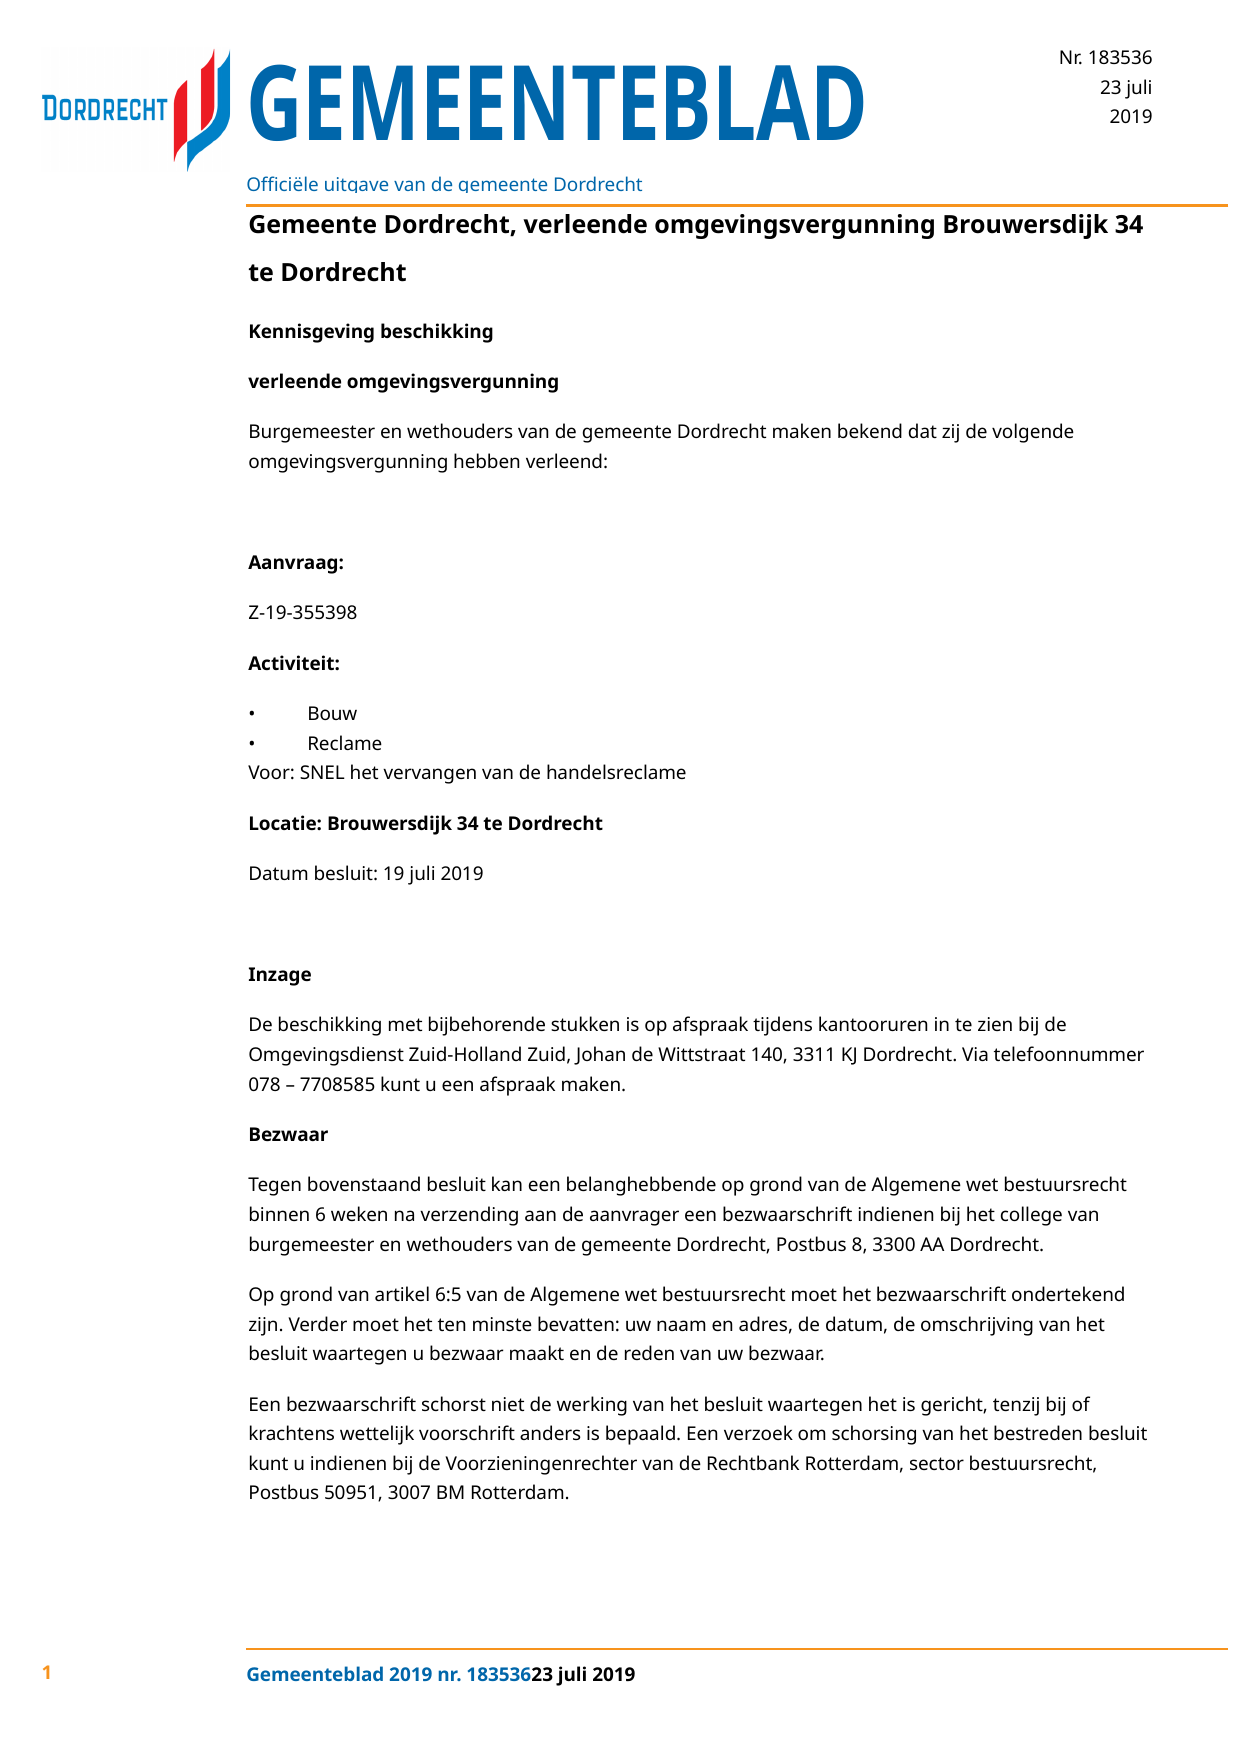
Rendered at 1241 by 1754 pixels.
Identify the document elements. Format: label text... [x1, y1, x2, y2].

text verleende omgevingsvergunning [248, 368, 1152, 394]
text De beschikking met bijbehorende stukken is op afspraak tijdens kantooruren in te zien bij de Omgevingsdienst Zuid-Holland Zuid, Johan de Wittstraat 140, 3311 KJ Dordrecht. Via telefoonnummer 078 – 7708585 kunt u een afspraak maken. [248, 1012, 1152, 1097]
text Een bezwaarschrift schorst niet de werking van het besluit waartegen het is gericht, tenzij bij of krachtens wettelijk voorschrift anders is bepaald. Een verzoek om schorsing van het bestreden besluit kunt u indienen bij de Voorzieningenrechter van de Rechtbank Rotterdam, sector bestuursrecht, Postbus 50951, 3007 BM Rotterdam. [248, 1391, 1152, 1505]
list Bouw [248, 700, 1152, 726]
list Reclame [248, 730, 1152, 756]
text Locatie: Brouwersdijk 34 te Dordrecht [248, 810, 1152, 836]
text Inzage [248, 961, 1152, 987]
text Z-19-355398 [248, 599, 1152, 625]
text Kennisgeving beschikking [248, 318, 1152, 344]
text Tegen bovenstaand besluit kan een belanghebbende op grond van de Algemene wet bestuursrecht binnen 6 weken na verzending aan de aanvrager een bezwaarschrift indienen bij het college van burgemeester en wethouders van de gemeente Dordrecht, Postbus 8, 3300 AA Dordrecht. [248, 1172, 1152, 1257]
text Bezwaar [248, 1121, 1152, 1147]
text Burgemeester en wethouders van de gemeente Dordrecht maken bekend dat zij de volgende omgevingsvergunning hebben verleend: [248, 419, 1152, 474]
picture [41, 47, 231, 172]
text Aanvraag: [248, 549, 1152, 575]
text Activiteit: [248, 650, 1152, 676]
text Op grond van artikel 6:5 van de Algemene wet bestuursrecht moet het bezwaarschrift ondertekend zijn. Verder moet het ten minste bevatten: uw naam en adres, de datum, de omschrijving van het besluit waartegen u bezwaar maakt en de reden van uw bezwaar. [248, 1281, 1152, 1366]
text Gemeente Dordrecht, verleende omgevingsvergunning Brouwersdijk 34 te Dordrecht [248, 207, 1152, 288]
text Datum besluit: 19 juli 2019 [248, 860, 1152, 886]
text Voor: SNEL het vervangen van de handelsreclame [248, 759, 1152, 785]
